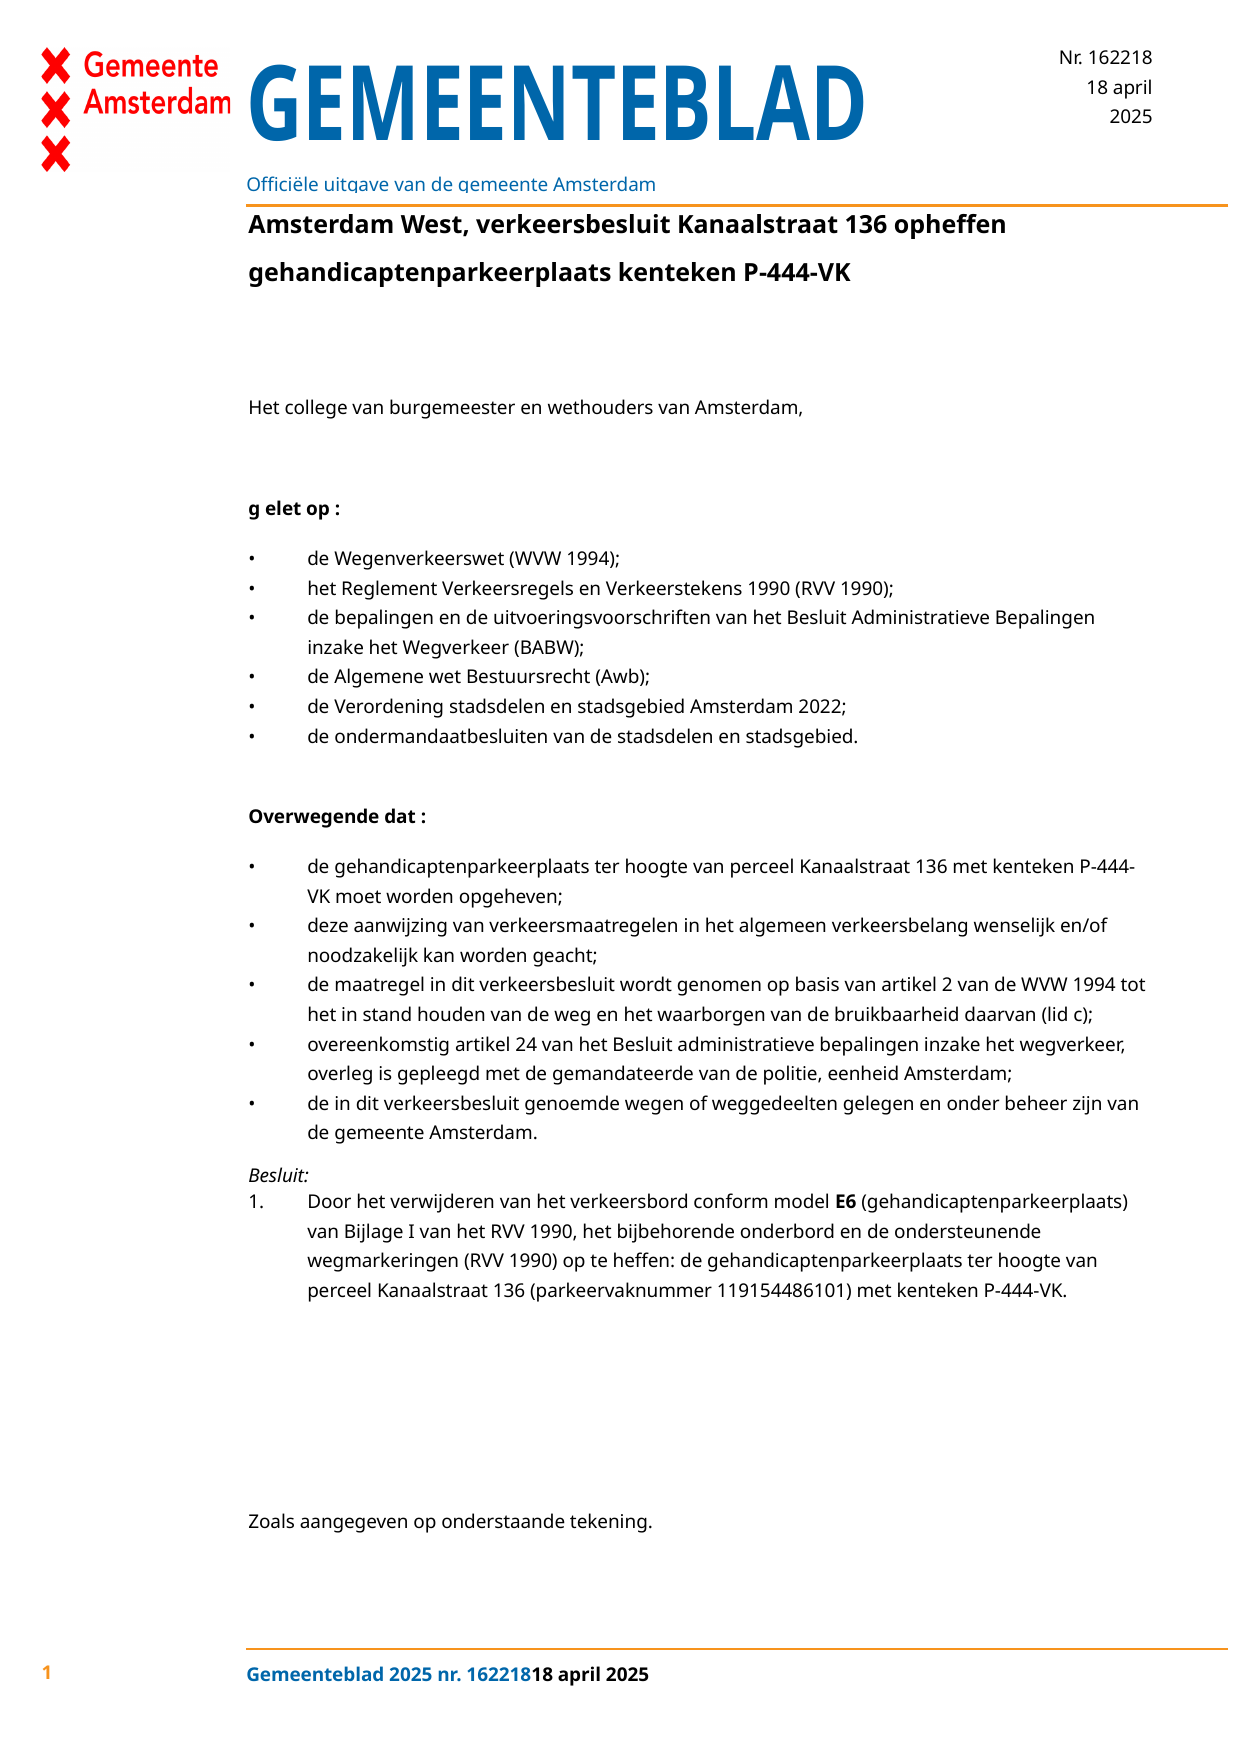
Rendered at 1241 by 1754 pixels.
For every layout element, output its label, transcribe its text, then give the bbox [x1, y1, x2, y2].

text Besluit: [248, 1163, 1152, 1188]
list overeenkomstig artikel 24 van het Besluit administratieve bepalingen inzake het wegverkeer, overleg is gepleegd met de gemandateerde van de politie, eenheid Amsterdam; [248, 1031, 1152, 1086]
list het Reglement Verkeersregels en Verkeerstekens 1990 (RVV 1990); [248, 575, 1152, 601]
list Door het verwijderen van het verkeersbord conform model E6 (gehandicaptenparkeerplaats) van Bijlage I van het RVV 1990, het bijbehorende onderbord en de ondersteunende wegmarkeringen (RVV 1990) op te heffen: de gehandicaptenparkeerplaats ter hoogte van perceel Kanaalstraat 136 (parkeervaknummer 119154486101) met kenteken P-444-VK. [248, 1188, 1152, 1303]
list de ondermandaatbesluiten van de stadsdelen en stadsgebied. [248, 723, 1152, 748]
text Zoals aangegeven op onderstaande tekening. [248, 1508, 1152, 1534]
list de bepalingen en de uitvoeringsvoorschriften van het Besluit Administratieve Bepalingen inzake het Wegverkeer (BABW); [248, 604, 1152, 660]
list de in dit verkeersbesluit genoemde wegen of weggedeelten gelegen en onder beheer zijn van de gemeente Amsterdam. [248, 1090, 1152, 1145]
list de Algemene wet Bestuursrecht (Awb); [248, 664, 1152, 689]
text g elet op : [248, 495, 1152, 521]
list deze aanwijzing van verkeersmaatregelen in het algemeen verkeersbelang wenselijk en/of noodzakelijk kan worden geacht; [248, 912, 1152, 968]
text Het college van burgemeester en wethouders van Amsterdam, [248, 394, 1152, 420]
list de Wegenverkeerswet (WVW 1994); [248, 545, 1152, 571]
text Overwegende dat : [248, 803, 1152, 828]
text Amsterdam West, verkeersbesluit Kanaalstraat 136 opheffen gehandicaptenparkeerplaats kenteken P-444-VK [248, 207, 1152, 288]
list de maatregel in dit verkeersbesluit wordt genomen op basis van artikel 2 van de WVW 1994 tot het in stand houden van de weg en het waarborgen van de bruikbaarheid daarvan (lid c); [248, 972, 1152, 1027]
list de gehandicaptenparkeerplaats ter hoogte van perceel Kanaalstraat 136 met kenteken P-444-VK moet worden opgeheven; [248, 853, 1152, 908]
picture [41, 47, 231, 172]
list de Verordening stadsdelen en stadsgebied Amsterdam 2022; [248, 693, 1152, 719]
